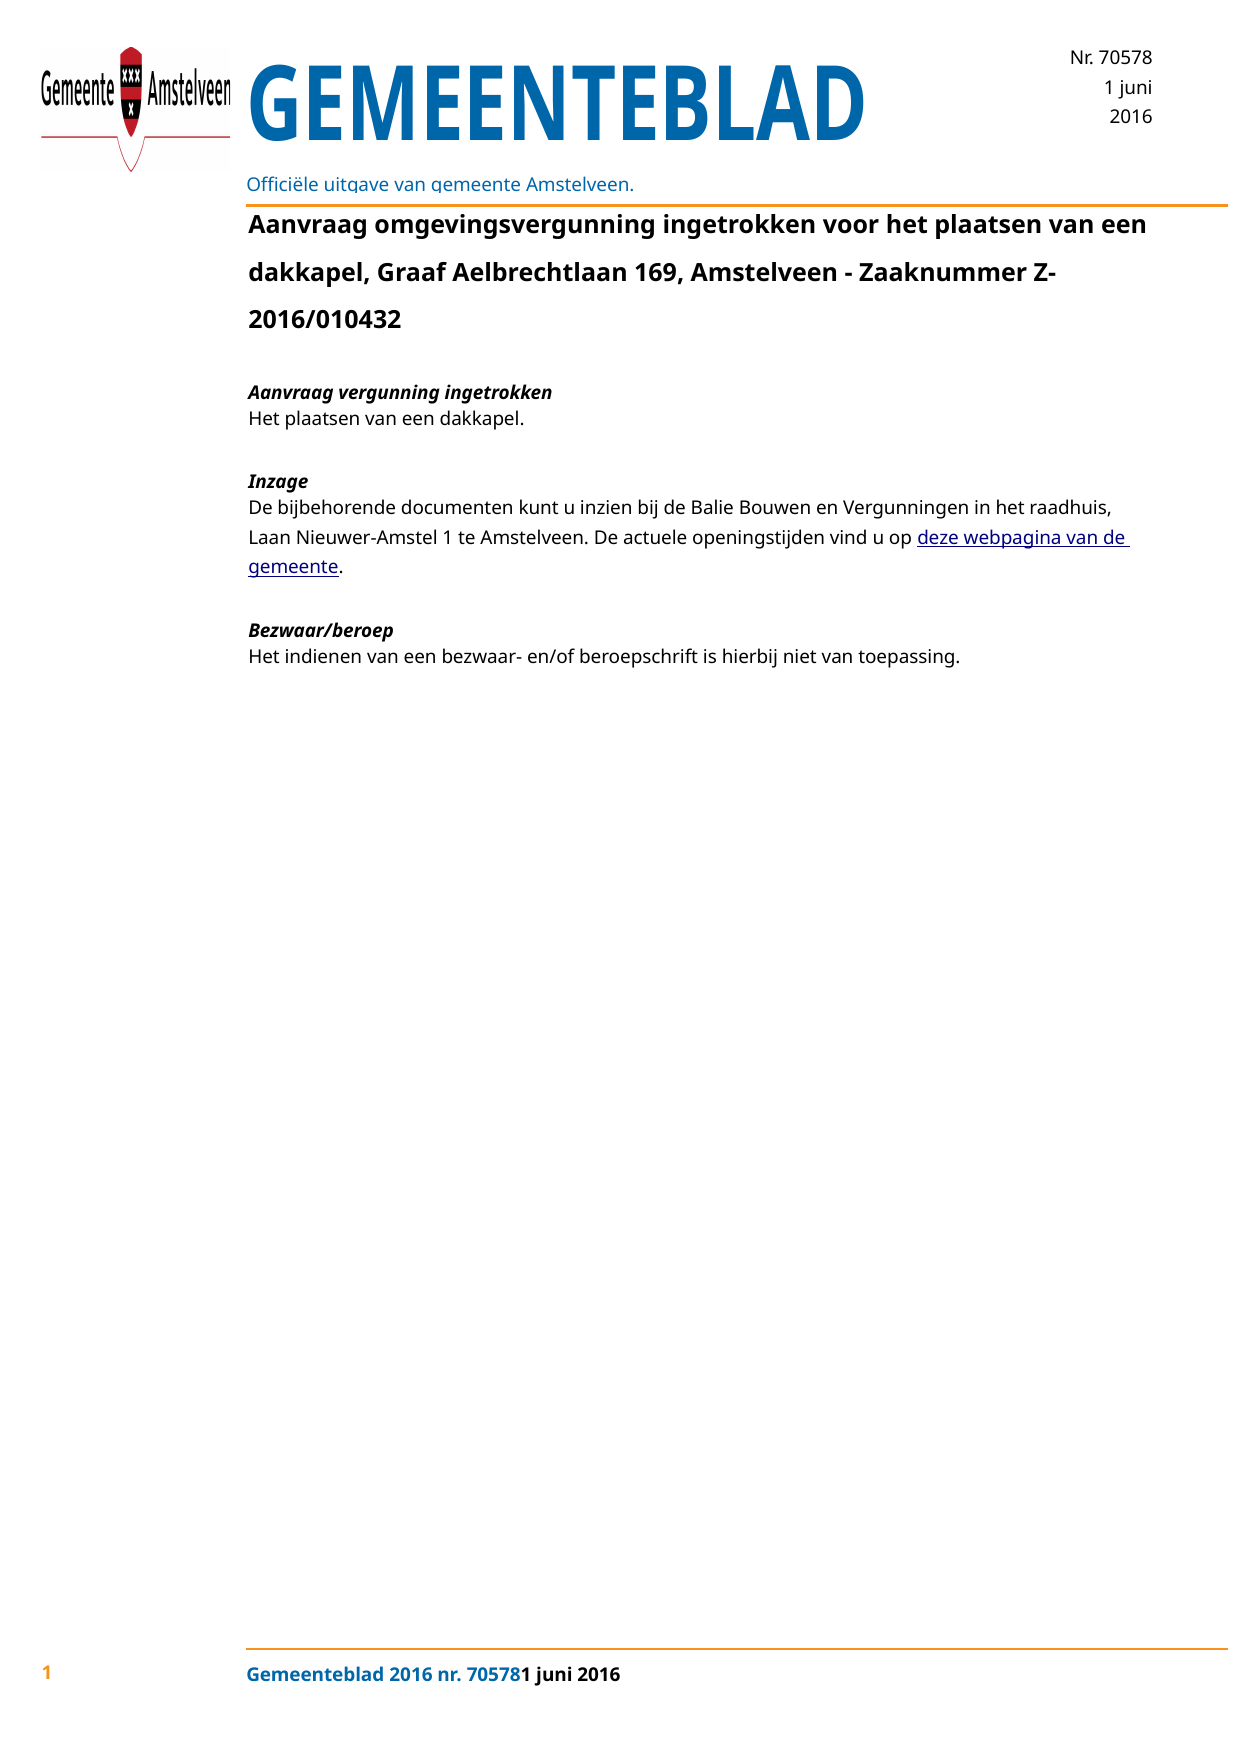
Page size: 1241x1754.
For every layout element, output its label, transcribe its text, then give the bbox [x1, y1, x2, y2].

text Aanvraag vergunning ingetrokken [248, 379, 1152, 405]
text Het indienen van een bezwaar- en/of beroepschrift is hierbij niet van toepassing. [248, 643, 1152, 669]
text Bezwaar/beroep [248, 618, 1152, 643]
text De bijbehorende documenten kunt u inzien bij de Balie Bouwen en Vergunningen in het raadhuis, Laan Nieuwer-Amstel 1 te Amstelveen. De actuele openingstijden vind u op deze webpagina van de gemeente. [248, 494, 1152, 579]
text Inzage [248, 469, 1152, 494]
text Aanvraag omgevingsvergunning ingetrokken voor het plaatsen van een dakkapel, Graaf Aelbrechtlaan 169, Amstelveen - Zaaknummer Z-2016/010432 [248, 207, 1152, 336]
text Het plaatsen van een dakkapel. [248, 405, 1152, 431]
picture [41, 47, 231, 172]
